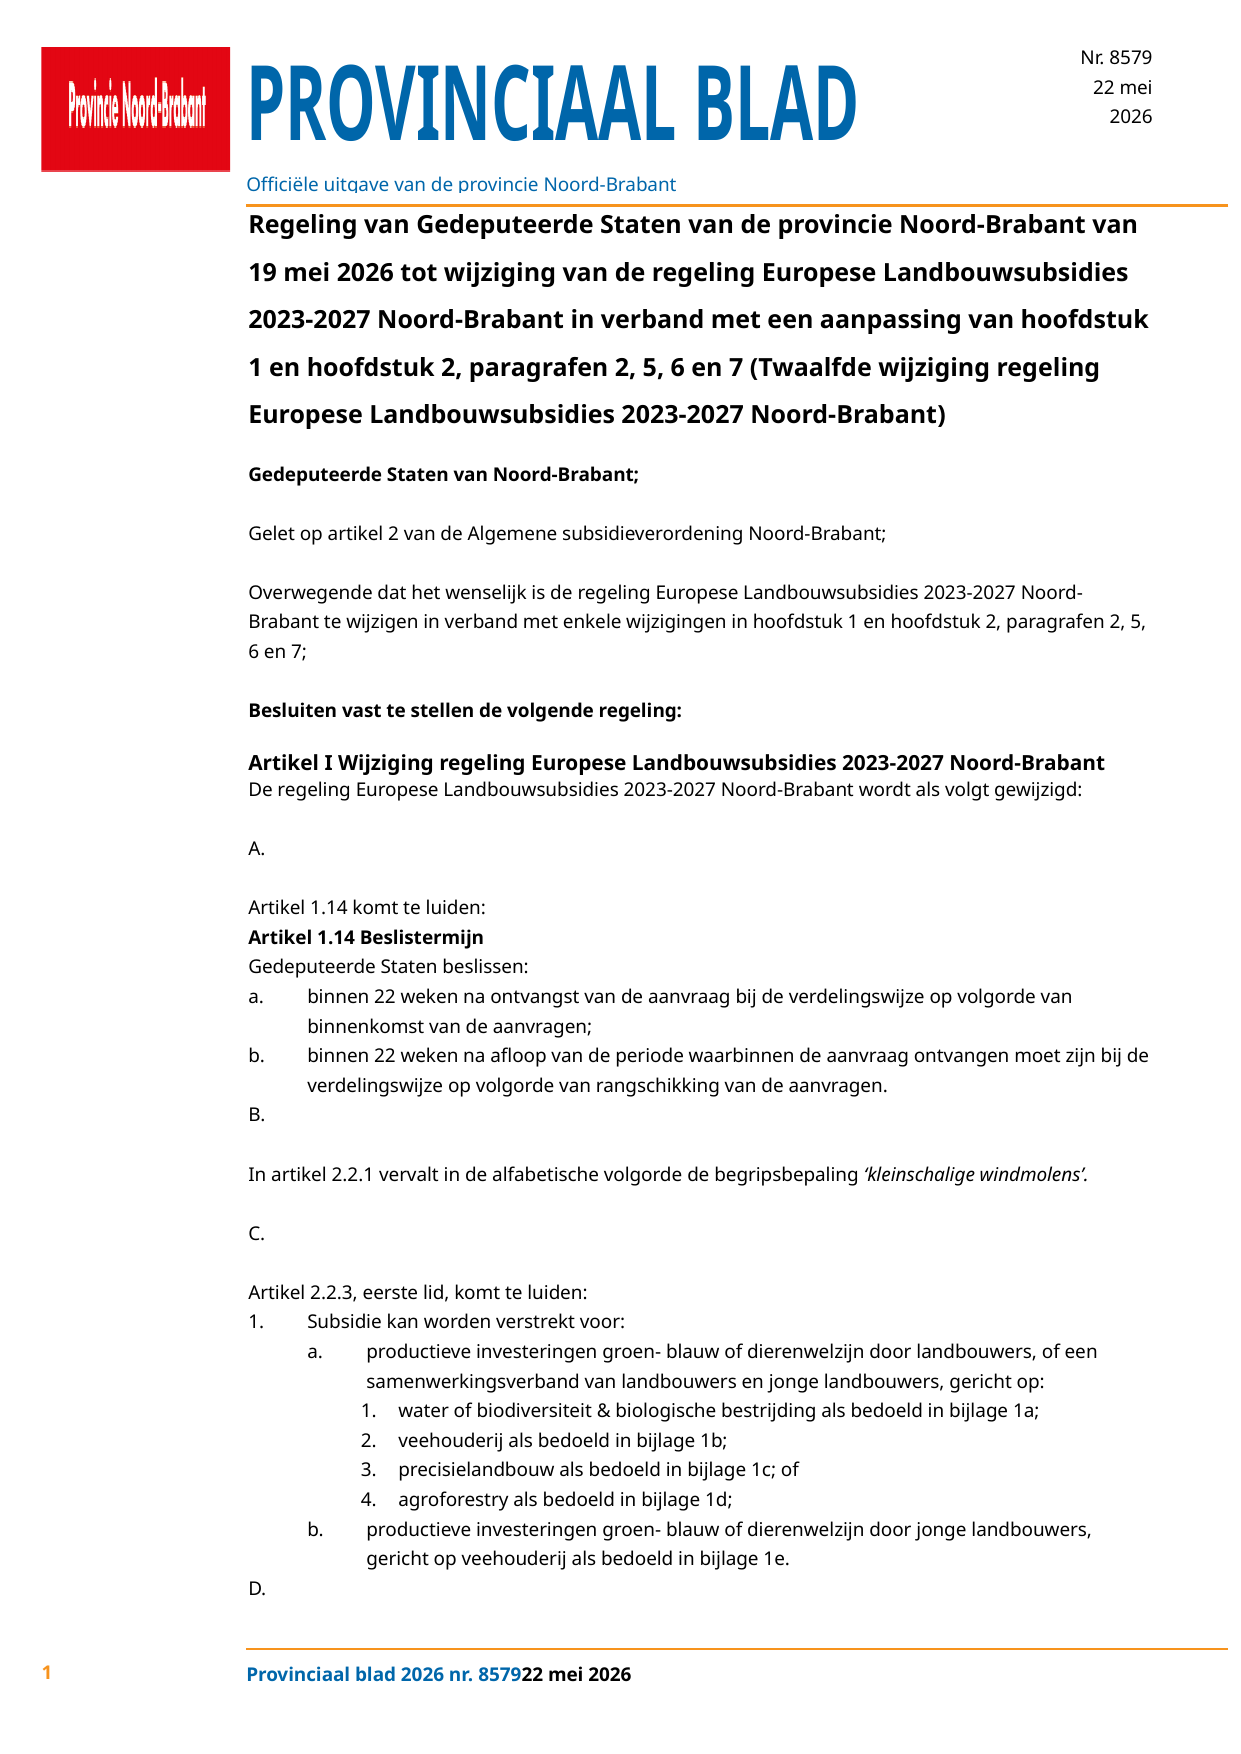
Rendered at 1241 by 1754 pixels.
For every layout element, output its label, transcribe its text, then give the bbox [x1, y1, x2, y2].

text Gelet op artikel 2 van de Algemene subsidieverordening Noord-Brabant; [248, 520, 1152, 546]
text In artikel 2.2.1 vervalt in de alfabetische volgorde de begripsbepaling ‘kleinschalige windmolens’. [248, 1161, 1152, 1187]
text Artikel 2.2.3, eerste lid, komt te luiden: [248, 1279, 1152, 1305]
list binnen 22 weken na ontvangst van de aanvraag bij de verdelingswijze op volgorde van binnenkomst van de aanvragen; [248, 983, 1152, 1039]
text B. [248, 1102, 1152, 1127]
text Overwegende dat het wenselijk is de regeling Europese Landbouwsubsidies 2023-2027 Noord-Brabant te wijzigen in verband met enkele wijzigingen in hoofdstuk 1 en hoofdstuk 2, paragrafen 2, 5, 6 en 7; [248, 579, 1152, 664]
list veehouderij als bedoeld in bijlage 1b; [361, 1427, 1152, 1453]
list Subsidie kan worden verstrekt voor: [248, 1309, 1152, 1334]
text Gedeputeerde Staten beslissen: [248, 954, 1152, 979]
text Besluiten vast te stellen de volgende regeling: [248, 697, 1152, 723]
list productieve investeringen groen- blauw of dierenwelzijn door landbouwers, of een samenwerkingsverband van landbouwers en jonge landbouwers, gericht op: [307, 1338, 1152, 1394]
text Artikel I Wijziging regeling Europese Landbouwsubsidies 2023-2027 Noord-Brabant [248, 748, 1152, 776]
text Artikel 1.14 Beslistermijn [248, 924, 1152, 950]
list water of biodiversiteit & biologische bestrijding als bedoeld in bijlage 1a; [361, 1397, 1152, 1423]
text D. [248, 1575, 1152, 1601]
list agroforestry als bedoeld in bijlage 1d; [361, 1486, 1152, 1512]
text Regeling van Gedeputeerde Staten van de provincie Noord-Brabant van 19 mei 2026 tot wijziging van de regeling Europese Landbouwsubsidies 2023-2027 Noord-Brabant in verband met een aanpassing van hoofdstuk 1 en hoofdstuk 2, paragrafen 2, 5, 6 en 7 (Twaalfde wijziging regeling Europese Landbouwsubsidies 2023-2027 Noord-Brabant) [248, 207, 1152, 431]
picture [41, 47, 231, 172]
list productieve investeringen groen- blauw of dierenwelzijn door jonge landbouwers, gericht op veehouderij als bedoeld in bijlage 1e. [307, 1516, 1152, 1571]
list precisielandbouw als bedoeld in bijlage 1c; of [361, 1457, 1152, 1482]
text Gedeputeerde Staten van Noord-Brabant; [248, 461, 1152, 486]
text De regeling Europese Landbouwsubsidies 2023-2027 Noord-Brabant wordt als volgt gewijzigd: [248, 776, 1152, 802]
text A. [248, 835, 1152, 861]
text Artikel 1.14 komt te luiden: [248, 894, 1152, 920]
text C. [248, 1220, 1152, 1246]
list binnen 22 weken na afloop van de periode waarbinnen de aanvraag ontvangen moet zijn bij de verdelingswijze op volgorde van rangschikking van de aanvragen. [248, 1042, 1152, 1098]
